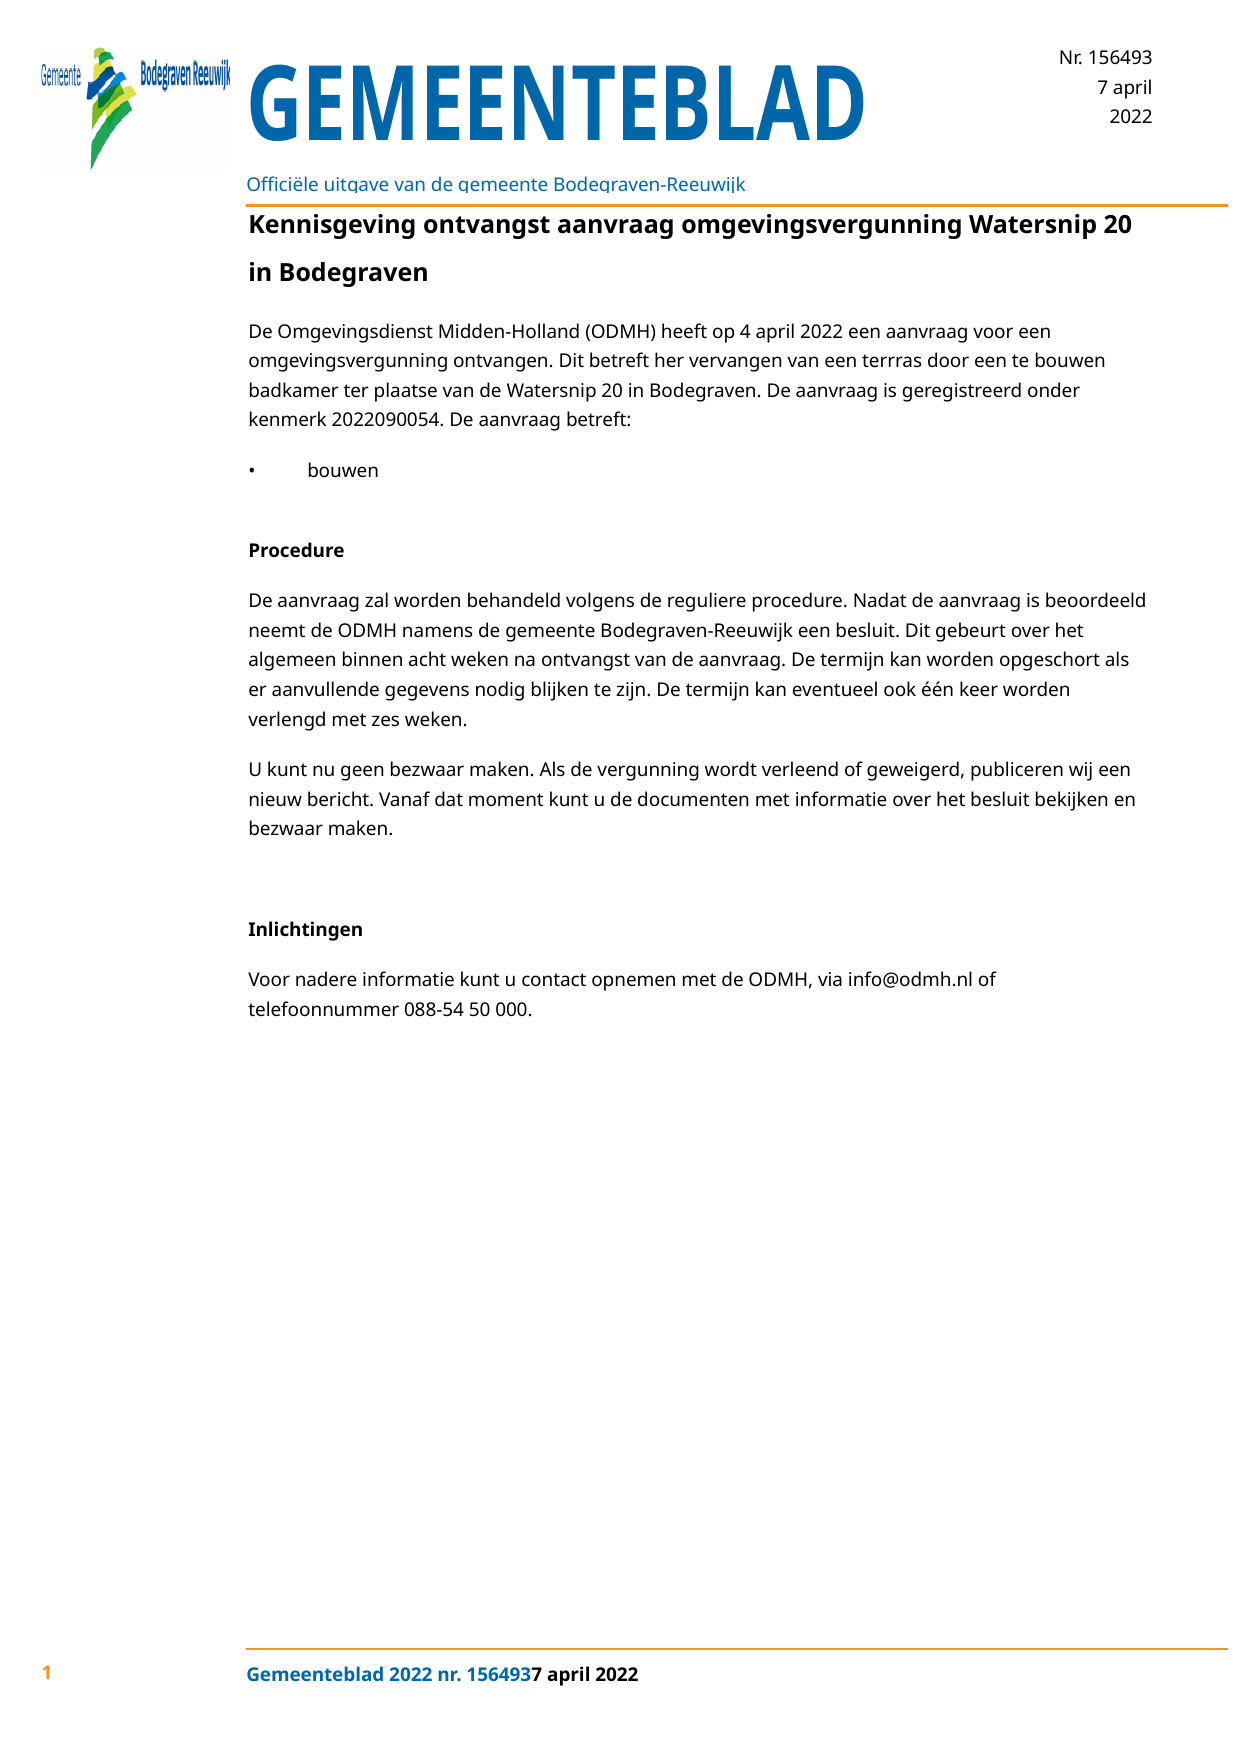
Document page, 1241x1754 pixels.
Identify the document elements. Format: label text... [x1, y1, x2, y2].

text Procedure [248, 537, 1152, 563]
text Kennisgeving ontvangst aanvraag omgevingsvergunning Watersnip 20 in Bodegraven [248, 207, 1152, 288]
text De aanvraag zal worden behandeld volgens de reguliere procedure. Nadat de aanvraag is beoordeeld neemt de ODMH namens de gemeente Bodegraven-Reeuwijk een besluit. Dit gebeurt over het algemeen binnen acht weken na ontvangst van de aanvraag. De termijn kan worden opgeschort als er aanvullende gegevens nodig blijken te zijn. De termijn kan eventueel ook één keer worden verlengd met zes weken. [248, 587, 1152, 732]
list bouwen [248, 457, 1152, 483]
text De Omgevingsdienst Midden-Holland (ODMH) heeft op 4 april 2022 een aanvraag voor een omgevingsvergunning ontvangen. Dit betreft her vervangen van een terrras door een te bouwen badkamer ter plaatse van de Watersnip 20 in Bodegraven. De aanvraag is geregistreerd onder kenmerk 2022090054. De aanvraag betreft: [248, 318, 1152, 432]
text Inlichtingen [248, 916, 1152, 942]
picture [41, 47, 231, 172]
text Voor nadere informatie kunt u contact opnemen met de ODMH, via info@odmh.nl of telefoonnummer 088-54 50 000. [248, 967, 1152, 1022]
text U kunt nu geen bezwaar maken. Als de vergunning wordt verleend of geweigerd, publiceren wij een nieuw bericht. Vanaf dat moment kunt u de documenten met informatie over het besluit bekijken en bezwaar maken. [248, 756, 1152, 841]
